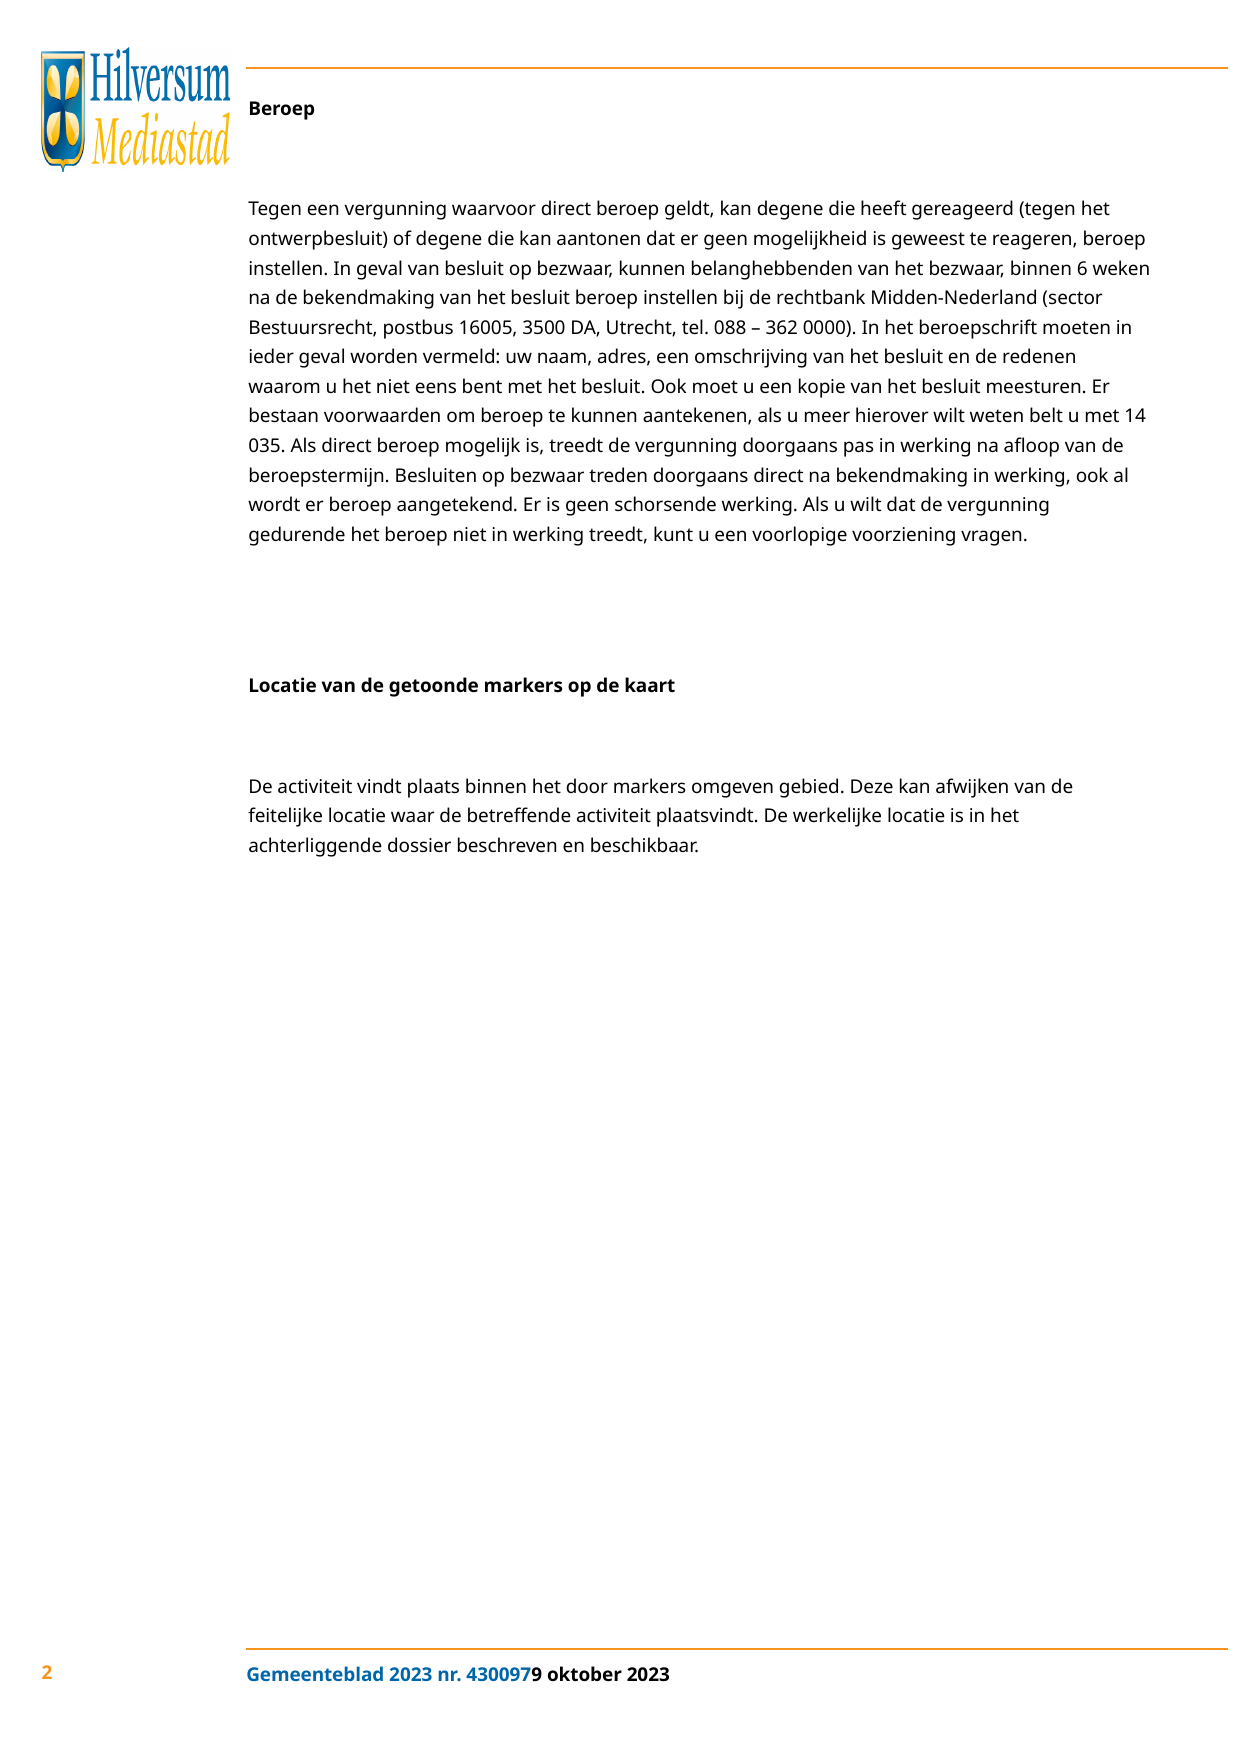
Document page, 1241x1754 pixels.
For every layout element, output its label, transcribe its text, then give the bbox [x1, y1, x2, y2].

picture [41, 47, 231, 172]
text Tegen een vergunning waarvoor direct beroep geldt, kan degene die heeft gereageerd (tegen het ontwerpbesluit) of degene die kan aantonen dat er geen mogelijkheid is geweest te reageren, beroep instellen. In geval van besluit op bezwaar, kunnen belanghebbenden van het bezwaar, binnen 6 weken na de bekendmaking van het besluit beroep instellen bij de rechtbank Midden-Nederland (sector Bestuursrecht, postbus 16005, 3500 DA, Utrecht, tel. 088 – 362 0000). In het beroepschrift moeten in ieder geval worden vermeld: uw naam, adres, een omschrijving van het besluit en de redenen waarom u het niet eens bent met het besluit. Ook moet u een kopie van het besluit meesturen. Er bestaan voorwaarden om beroep te kunnen aantekenen, als u meer hierover wilt weten belt u met 14 035. Als direct beroep mogelijk is, treedt de vergunning doorgaans pas in werking na afloop van de beroepstermijn. Besluiten op bezwaar treden doorgaans direct na bekendmaking in werking, ook al wordt er beroep aangetekend. Er is geen schorsende werking. Als u wilt dat de vergunning gedurende het beroep niet in werking treedt, kunt u een voorlopige voorziening vragen. [248, 196, 1152, 547]
text Beroep [248, 95, 1152, 121]
text Locatie van de getoonde markers op de kaart [248, 672, 1152, 698]
text De activiteit vindt plaats binnen het door markers omgeven gebied. Deze kan afwijken van de feitelijke locatie waar de betreffende activiteit plaatsvindt. De werkelijke locatie is in het achterliggende dossier beschreven en beschikbaar. [248, 773, 1152, 858]
